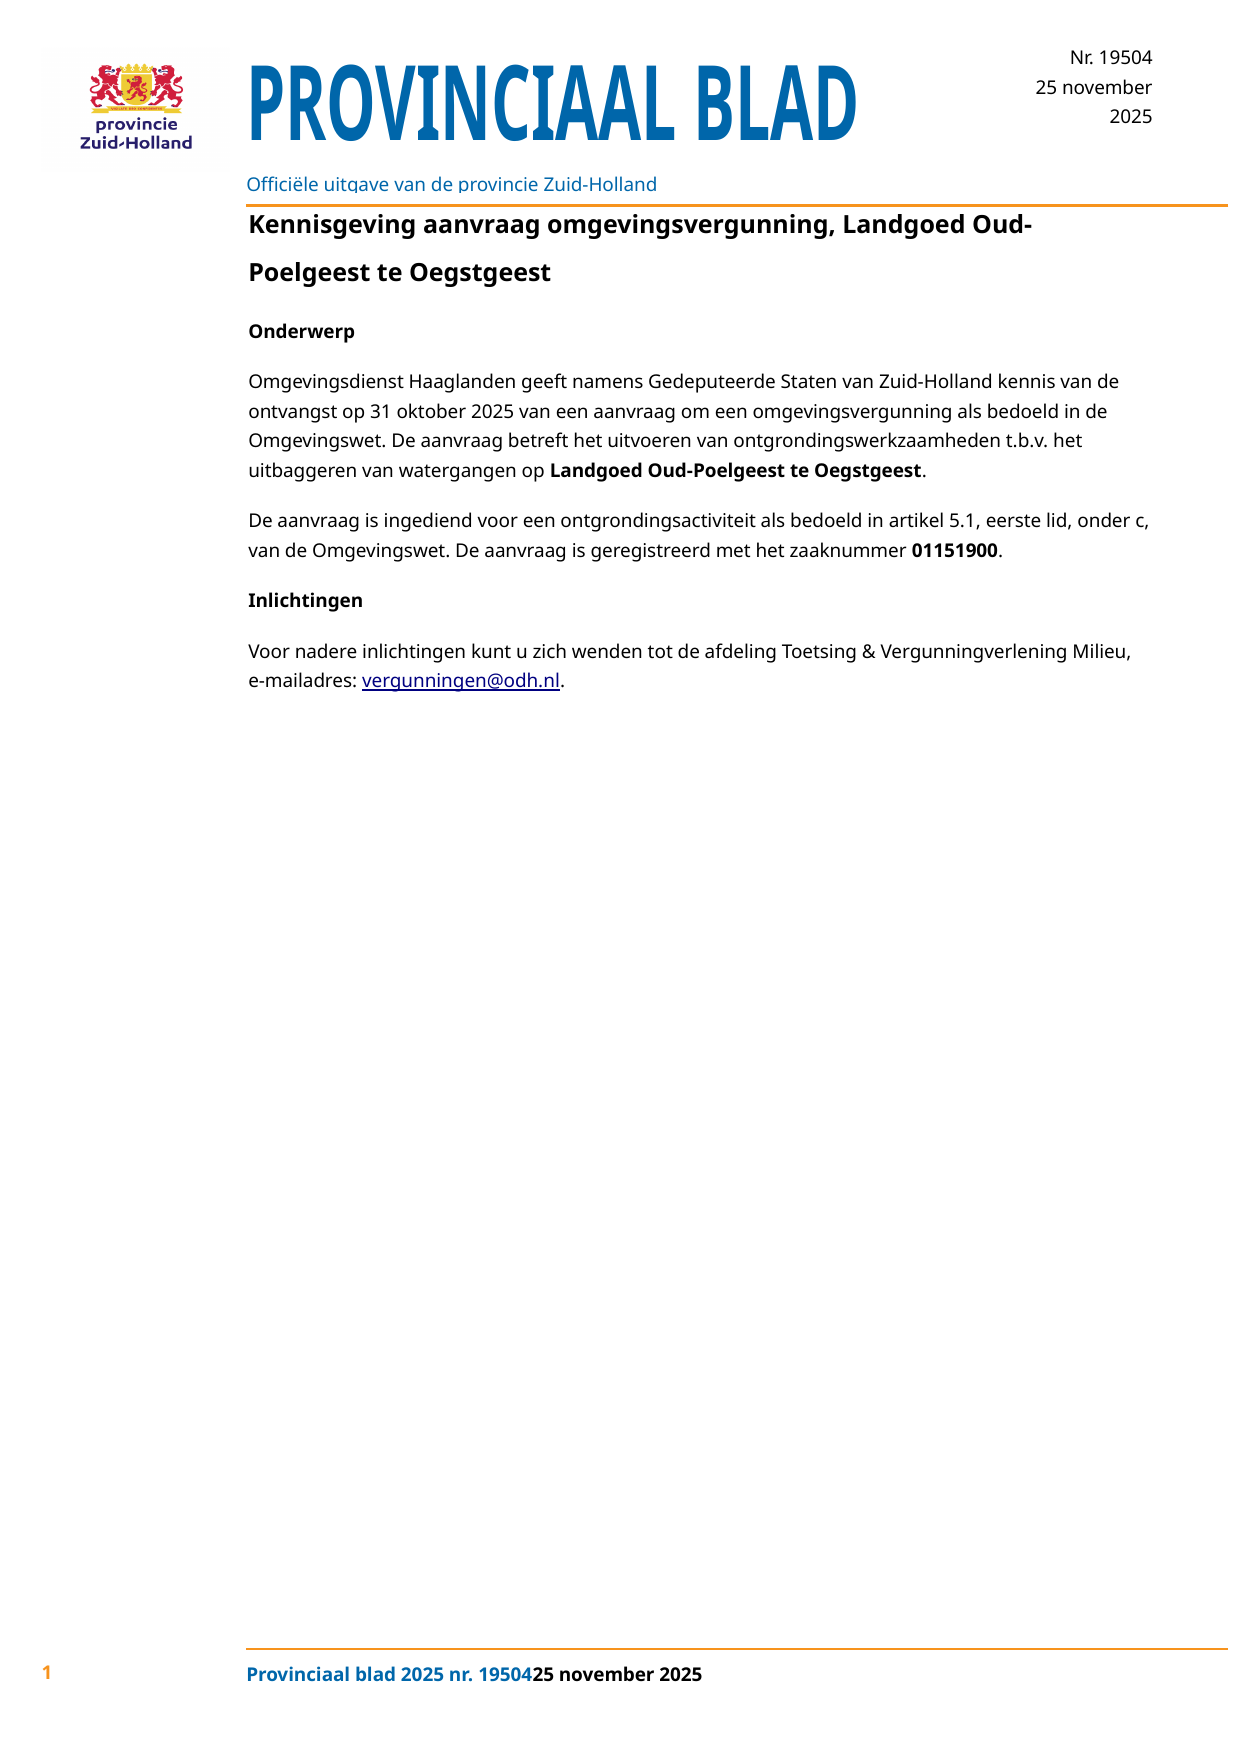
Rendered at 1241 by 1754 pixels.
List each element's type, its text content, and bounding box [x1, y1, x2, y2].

text De aanvraag is ingediend voor een ontgrondingsactiviteit als bedoeld in artikel 5.1, eerste lid, onder c, van de Omgevingswet. De aanvraag is geregistreerd met het zaaknummer 01151900. [248, 507, 1152, 563]
text Onderwerp [248, 318, 1152, 344]
picture [41, 47, 231, 172]
text Kennisgeving aanvraag omgevingsvergunning, Landgoed Oud-Poelgeest te Oegstgeest [248, 207, 1152, 288]
text Inlichtingen [248, 587, 1152, 613]
text Omgevingsdienst Haaglanden geeft namens Gedeputeerde Staten van Zuid-Holland kennis van de ontvangst op 31 oktober 2025 van een aanvraag om een omgevingsvergunning als bedoeld in de Omgevingswet. De aanvraag betreft het uitvoeren van ontgrondingswerkzaamheden t.b.v. het uitbaggeren van watergangen op Landgoed Oud-Poelgeest te Oegstgeest. [248, 368, 1152, 483]
text Voor nadere inlichtingen kunt u zich wenden tot de afdeling Toetsing & Vergunningverlening Milieu, e-mailadres: vergunningen@odh.nl. [248, 638, 1152, 693]
